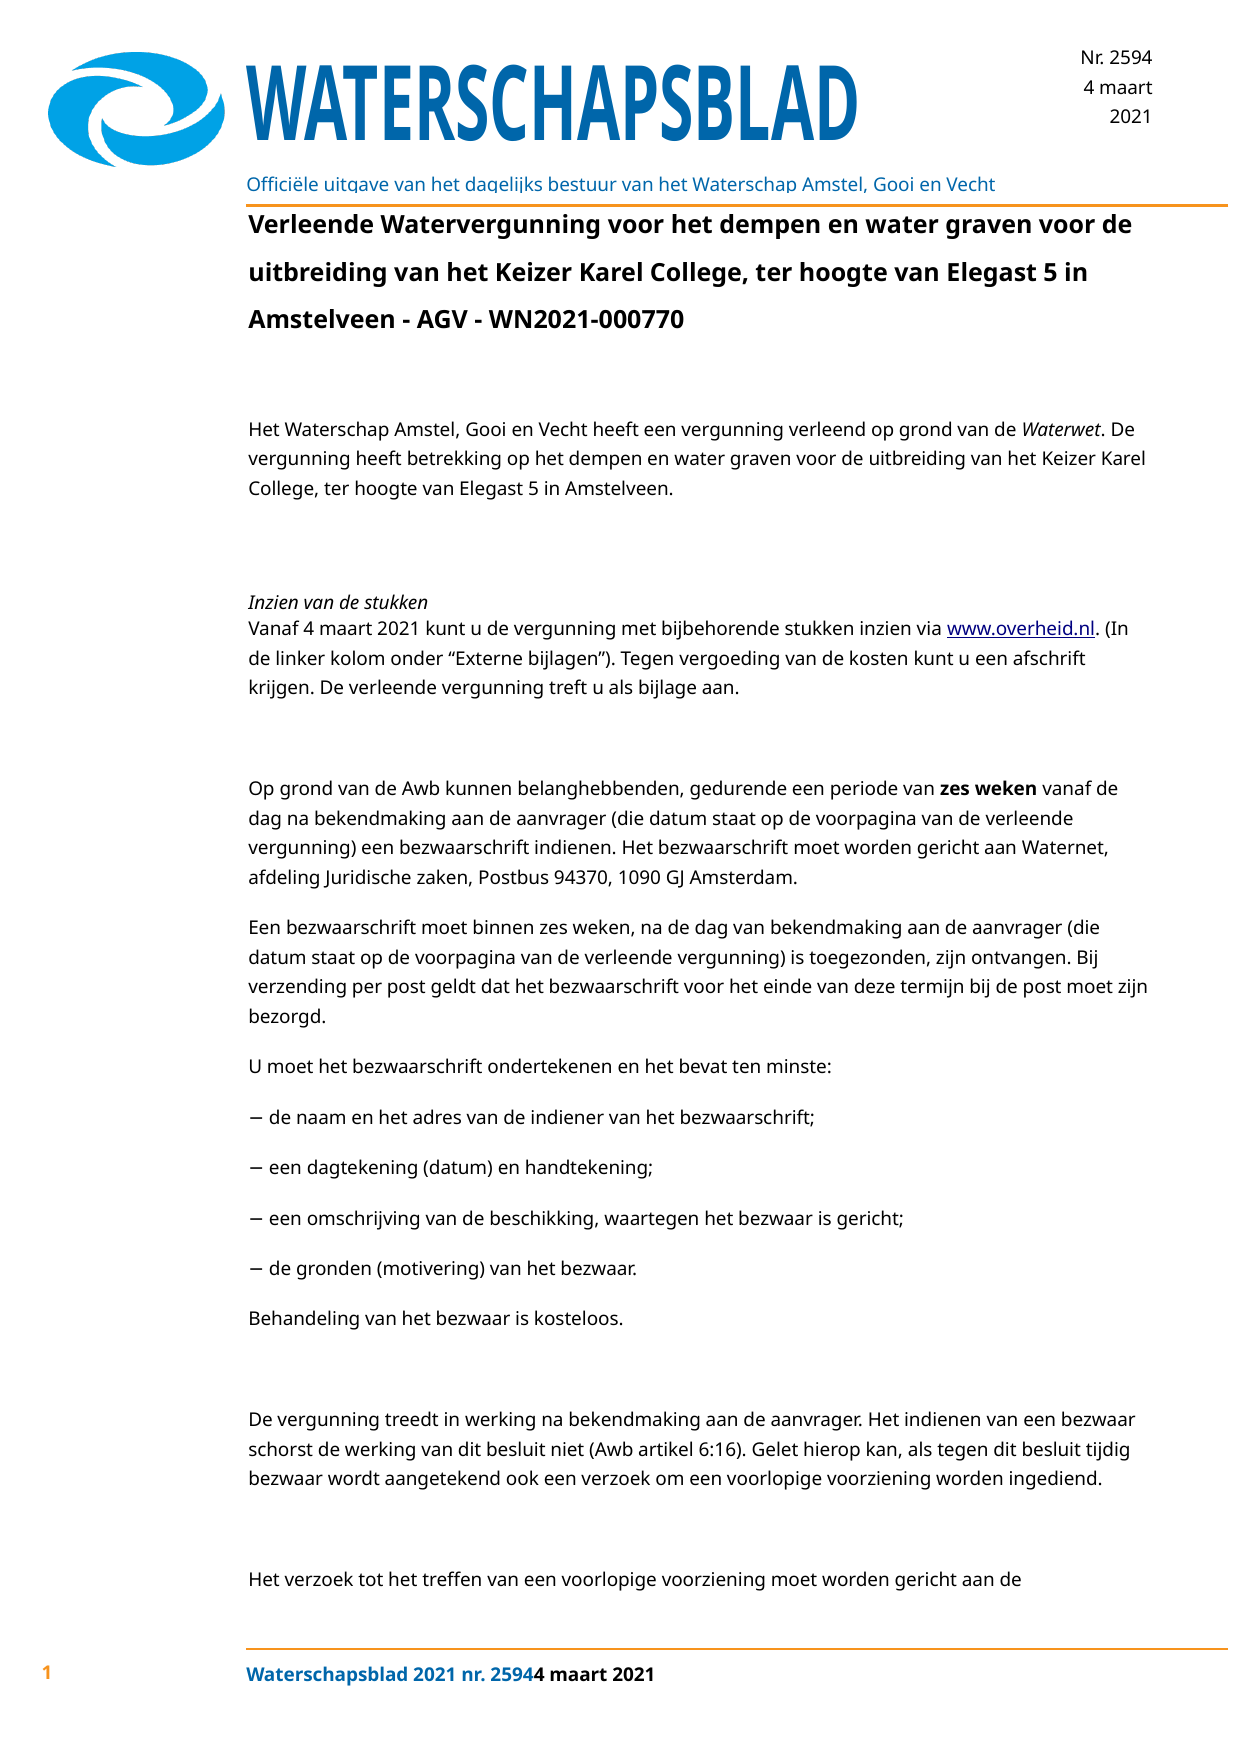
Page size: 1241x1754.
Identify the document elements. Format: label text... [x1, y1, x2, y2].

text Behandeling van het bezwaar is kosteloos. [248, 1306, 1152, 1331]
text Vanaf 4 maart 2021 kunt u de vergunning met bijbehorende stukken inzien via www.overheid.nl. (In de linker kolom onder “Externe bijlagen”). Tegen vergoeding van de kosten kunt u een afschrift krijgen. De verleende vergunning treft u als bijlage aan. [248, 615, 1152, 700]
picture [41, 47, 231, 172]
text − de naam en het adres van de indiener van het bezwaarschrift; [248, 1104, 1152, 1130]
text Een bezwaarschrift moet binnen zes weken, na de dag van bekendmaking aan de aanvrager (die datum staat op de voorpagina van de verleende vergunning) is toegezonden, zijn ontvangen. Bij verzending per post geldt dat het bezwaarschrift voor het einde van deze termijn bij de post moet zijn bezorgd. [248, 914, 1152, 1029]
text − een dagtekening (datum) en handtekening; [248, 1154, 1152, 1180]
text De vergunning treedt in werking na bekendmaking aan de aanvrager. Het indienen van een bezwaar schorst de werking van dit besluit niet (Awb artikel 6:16). Gelet hierop kan, als tegen dit besluit tijdig bezwaar wordt aangetekend ook een verzoek om een voorlopige voorziening worden ingediend. [248, 1406, 1152, 1491]
text Het verzoek tot het treffen van een voorlopige voorziening moet worden gericht aan de [248, 1566, 1152, 1592]
text − een omschrijving van de beschikking, waartegen het bezwaar is gericht; [248, 1205, 1152, 1231]
text Inzien van de stukken [248, 589, 1152, 615]
text − de gronden (motivering) van het bezwaar. [248, 1255, 1152, 1281]
text Verleende Watervergunning voor het dempen en water graven voor de uitbreiding van het Keizer Karel College, ter hoogte van Elegast 5 in Amstelveen - AGV - WN2021-000770 [248, 207, 1152, 336]
text U moet het bezwaarschrift ondertekenen en het bevat ten minste: [248, 1053, 1152, 1079]
text Het Waterschap Amstel, Gooi en Vecht heeft een vergunning verleend op grond van de Waterwet. De vergunning heeft betrekking op het dempen en water graven voor de uitbreiding van het Keizer Karel College, ter hoogte van Elegast 5 in Amstelveen. [248, 416, 1152, 501]
text Op grond van de Awb kunnen belanghebbenden, gedurende een periode van zes weken vanaf de dag na bekendmaking aan de aanvrager (die datum staat op de voorpagina van de verleende vergunning) een bezwaarschrift indienen. Het bezwaarschrift moet worden gericht aan Waternet, afdeling Juridische zaken, Postbus 94370, 1090 GJ Amsterdam. [248, 775, 1152, 890]
